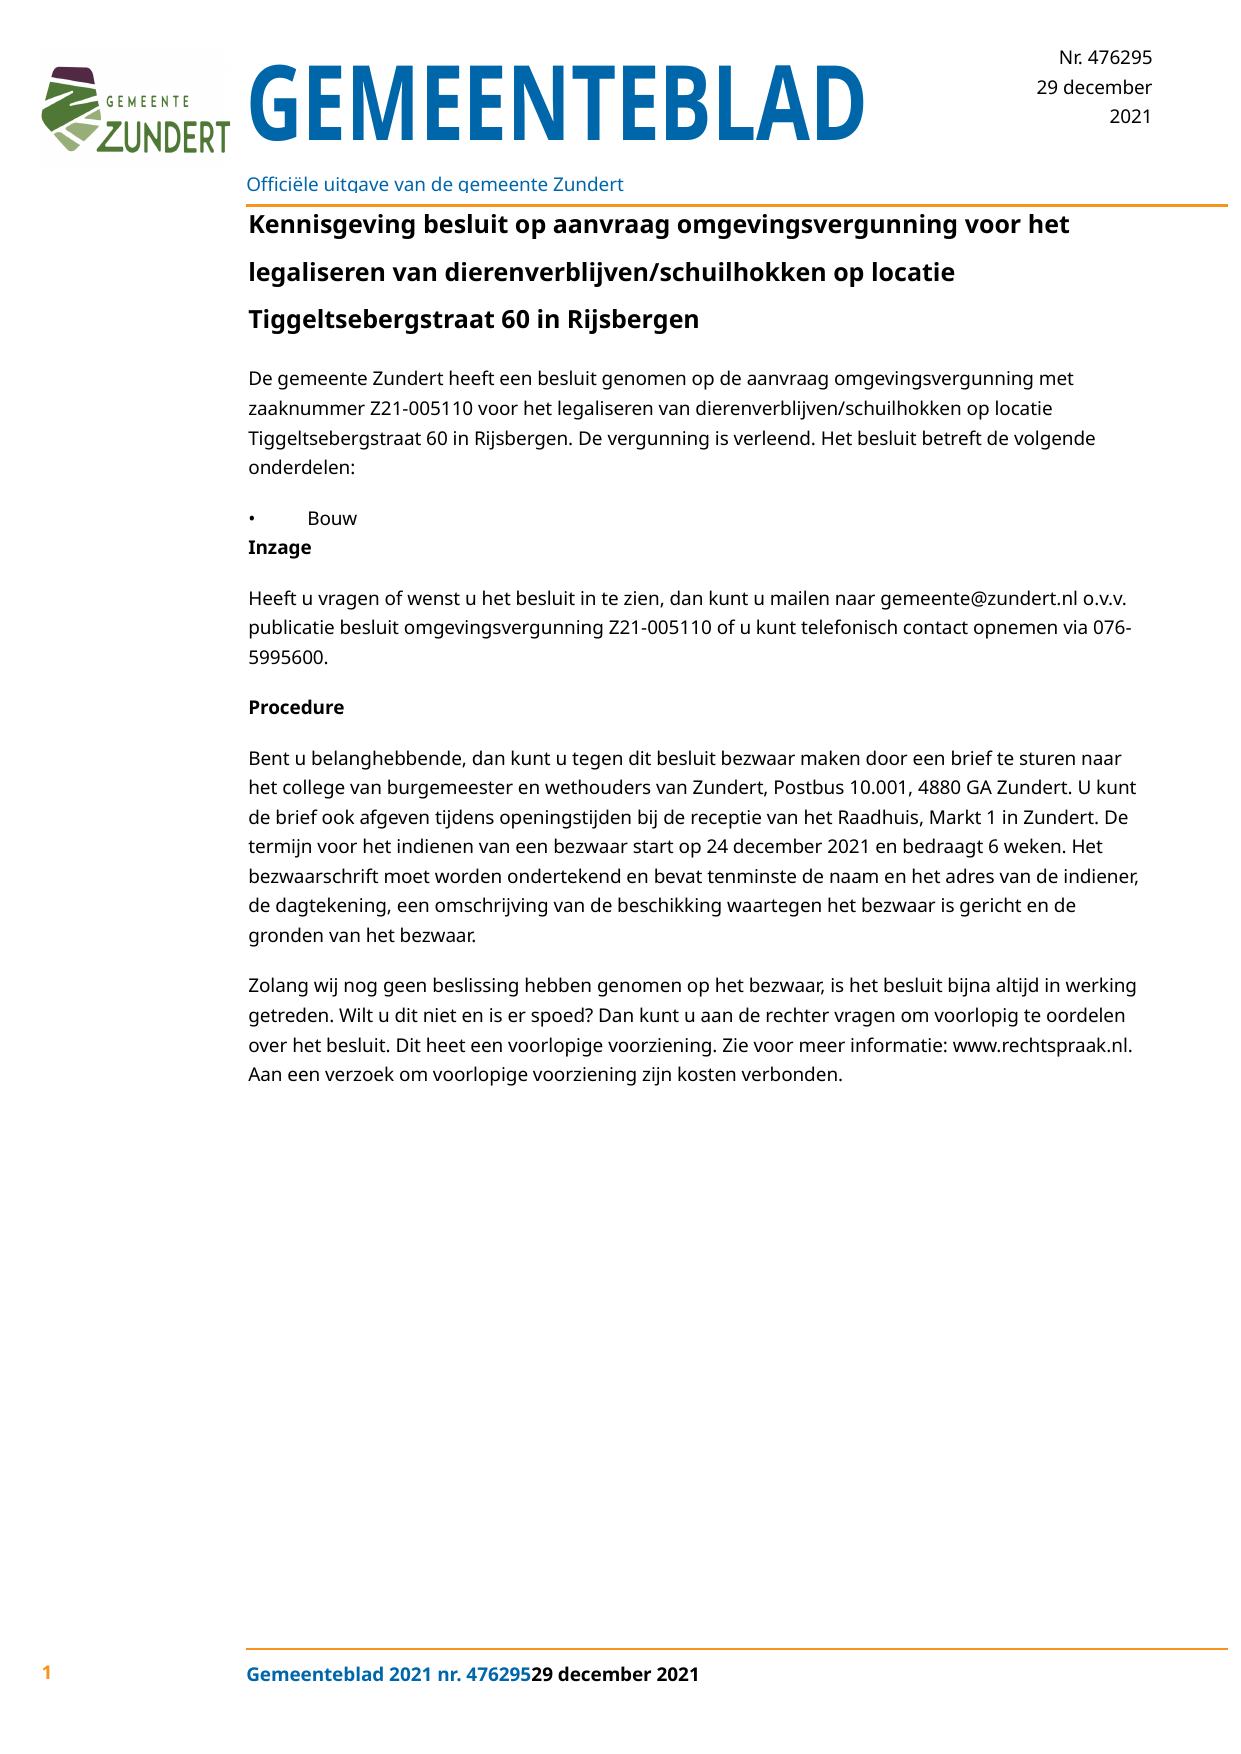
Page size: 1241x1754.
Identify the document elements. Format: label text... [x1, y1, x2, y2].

text Kennisgeving besluit op aanvraag omgevingsvergunning voor het legaliseren van dierenverblijven/schuilhokken op locatie Tiggeltsebergstraat 60 in Rijsbergen [248, 207, 1152, 336]
text De gemeente Zundert heeft een besluit genomen op de aanvraag omgevingsvergunning met zaaknummer Z21-005110 voor het legaliseren van dierenverblijven/schuilhokken op locatie Tiggeltsebergstraat 60 in Rijsbergen. De vergunning is verleend. Het besluit betreft de volgende onderdelen: [248, 366, 1152, 480]
text Inzage [248, 534, 1152, 560]
text Procedure [248, 694, 1152, 720]
text Zolang wij nog geen beslissing hebben genomen op het bezwaar, is het besluit bijna altijd in werking getreden. Wilt u dit niet en is er spoed? Dan kunt u aan de rechter vragen om voorlopig te oordelen over het besluit. Dit heet een voorlopige voorziening. Zie voor meer informatie: www.rechtspraak.nl. Aan een verzoek om voorlopige voorziening zijn kosten verbonden. [248, 973, 1152, 1087]
picture [41, 47, 231, 172]
list Bouw [248, 505, 1152, 530]
text Heeft u vragen of wenst u het besluit in te zien, dan kunt u mailen naar gemeente@zundert.nl o.v.v. publicatie besluit omgevingsvergunning Z21-005110 of u kunt telefonisch contact opnemen via 076-5995600. [248, 585, 1152, 669]
text Bent u belanghebbende, dan kunt u tegen dit besluit bezwaar maken door een brief te sturen naar het college van burgemeester en wethouders van Zundert, Postbus 10.001, 4880 GA Zundert. U kunt de brief ook afgeven tijdens openingstijden bij de receptie van het Raadhuis, Markt 1 in Zundert. De termijn voor het indienen van een bezwaar start op 24 december 2021 en bedraagt 6 weken. Het bezwaarschrift moet worden ondertekend en bevat tenminste de naam en het adres van de indiener, de dagtekening, een omschrijving van de beschikking waartegen het bezwaar is gericht en de gronden van het bezwaar. [248, 745, 1152, 948]
